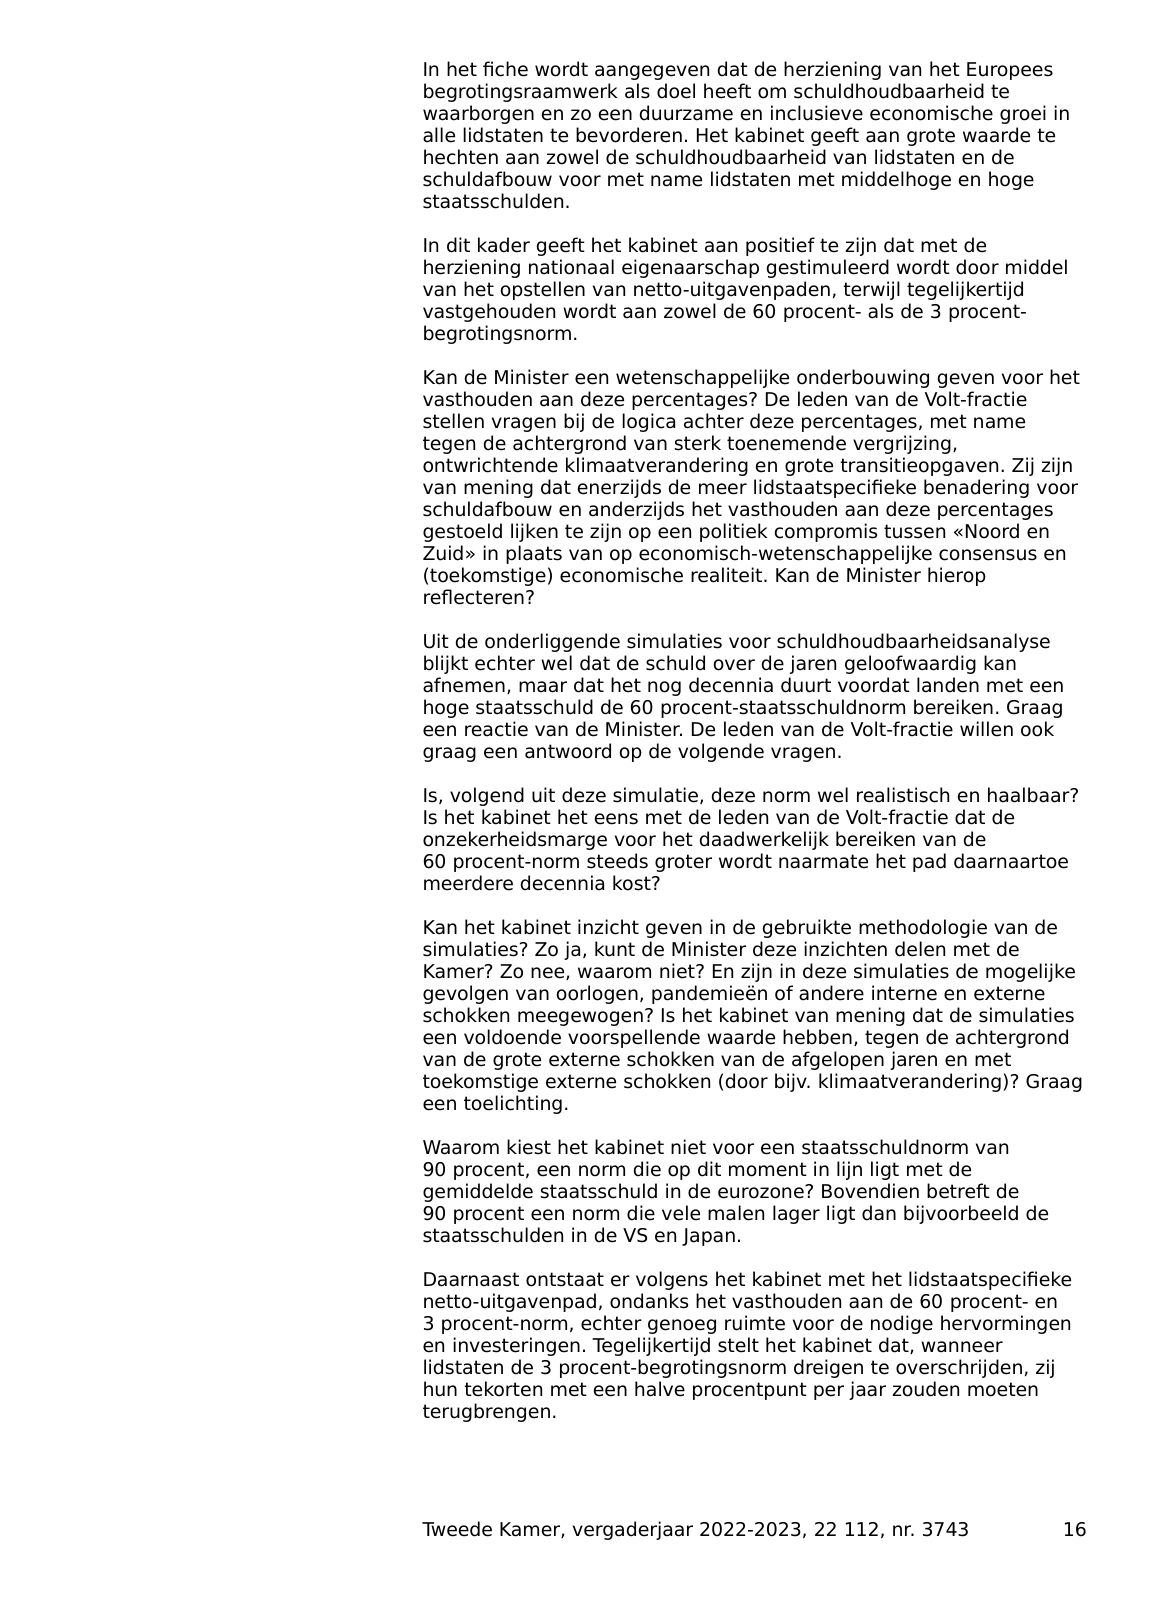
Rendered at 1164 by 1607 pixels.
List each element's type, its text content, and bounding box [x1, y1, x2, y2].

text In het fiche wordt aangegeven dat de herziening van het Europees begrotingsraamwerk als doel heeft om schuldhoudbaarheid te waarborgen en zo een duurzame en inclusieve economische groei in alle lidstaten te bevorderen. Het kabinet geeft aan grote waarde te hechten aan zowel de schuldhoudbaarheid van lidstaten en de schuldafbouw voor met name lidstaten met middelhoge en hoge staatsschulden. [422, 59, 1087, 213]
text Waarom kiest het kabinet niet voor een staatsschuldnorm van 90 procent, een norm die op dit moment in lijn ligt met de gemiddelde staatsschuld in de eurozone? Bovendien betreft de 90 procent een norm die vele malen lager ligt dan bijvoorbeeld de staatsschulden in de VS en Japan. [422, 1137, 1087, 1247]
text Kan de Minister een wetenschappelijke onderbouwing geven voor het vasthouden aan deze percentages? De leden van de Volt-fractie stellen vragen bij de logica achter deze percentages, met name tegen de achtergrond van sterk toenemende vergrijzing, ontwrichtende klimaatverandering en grote transitieopgaven. Zij zijn van mening dat enerzijds de meer lidstaatspecifieke benadering voor schuldafbouw en anderzijds het vasthouden aan deze percentages gestoeld lijken te zijn op een politiek compromis tussen «Noord en Zuid» in plaats van op economisch-wetenschappelijke consensus en (toekomstige) economische realiteit. Kan de Minister hierop reflecteren? [422, 367, 1087, 609]
text Uit de onderliggende simulaties voor schuldhoudbaarheidsanalyse blijkt echter wel dat de schuld over de jaren geloofwaardig kan afnemen, maar dat het nog decennia duurt voordat landen met een hoge staatsschuld de 60 procent-staatsschuldnorm bereiken. Graag een reactie van de Minister. De leden van de Volt-fractie willen ook graag een antwoord op de volgende vragen. [422, 631, 1087, 763]
text In dit kader geeft het kabinet aan positief te zijn dat met de herziening nationaal eigenaarschap gestimuleerd wordt door middel van het opstellen van netto-uitgavenpaden, terwijl tegelijkertijd vastgehouden wordt aan zowel de 60 procent- als de 3 procent-begrotingsnorm. [422, 235, 1087, 345]
text Is, volgend uit deze simulatie, deze norm wel realistisch en haalbaar? Is het kabinet het eens met de leden van de Volt-fractie dat de onzekerheidsmarge voor het daadwerkelijk bereiken van de 60 procent-norm steeds groter wordt naarmate het pad daarnaartoe meerdere decennia kost? [422, 785, 1087, 895]
text Kan het kabinet inzicht geven in de gebruikte methodologie van de simulaties? Zo ja, kunt de Minister deze inzichten delen met de Kamer? Zo nee, waarom niet? En zijn in deze simulaties de mogelijke gevolgen van oorlogen, pandemieën of andere interne en externe schokken meegewogen? Is het kabinet van mening dat de simulaties een voldoende voorspellende waarde hebben, tegen de achtergrond van de grote externe schokken van de afgelopen jaren en met toekomstige externe schokken (door bijv. klimaatverandering)? Graag een toelichting. [422, 917, 1087, 1115]
text Daarnaast ontstaat er volgens het kabinet met het lidstaatspecifieke netto-uitgavenpad, ondanks het vasthouden aan de 60 procent- en 3 procent-norm, echter genoeg ruimte voor de nodige hervormingen en investeringen. Tegelijkertijd stelt het kabinet dat, wanneer lidstaten de 3 procent-begrotingsnorm dreigen te overschrijden, zij hun tekorten met een halve procentpunt per jaar zouden moeten terugbrengen. [422, 1269, 1087, 1423]
